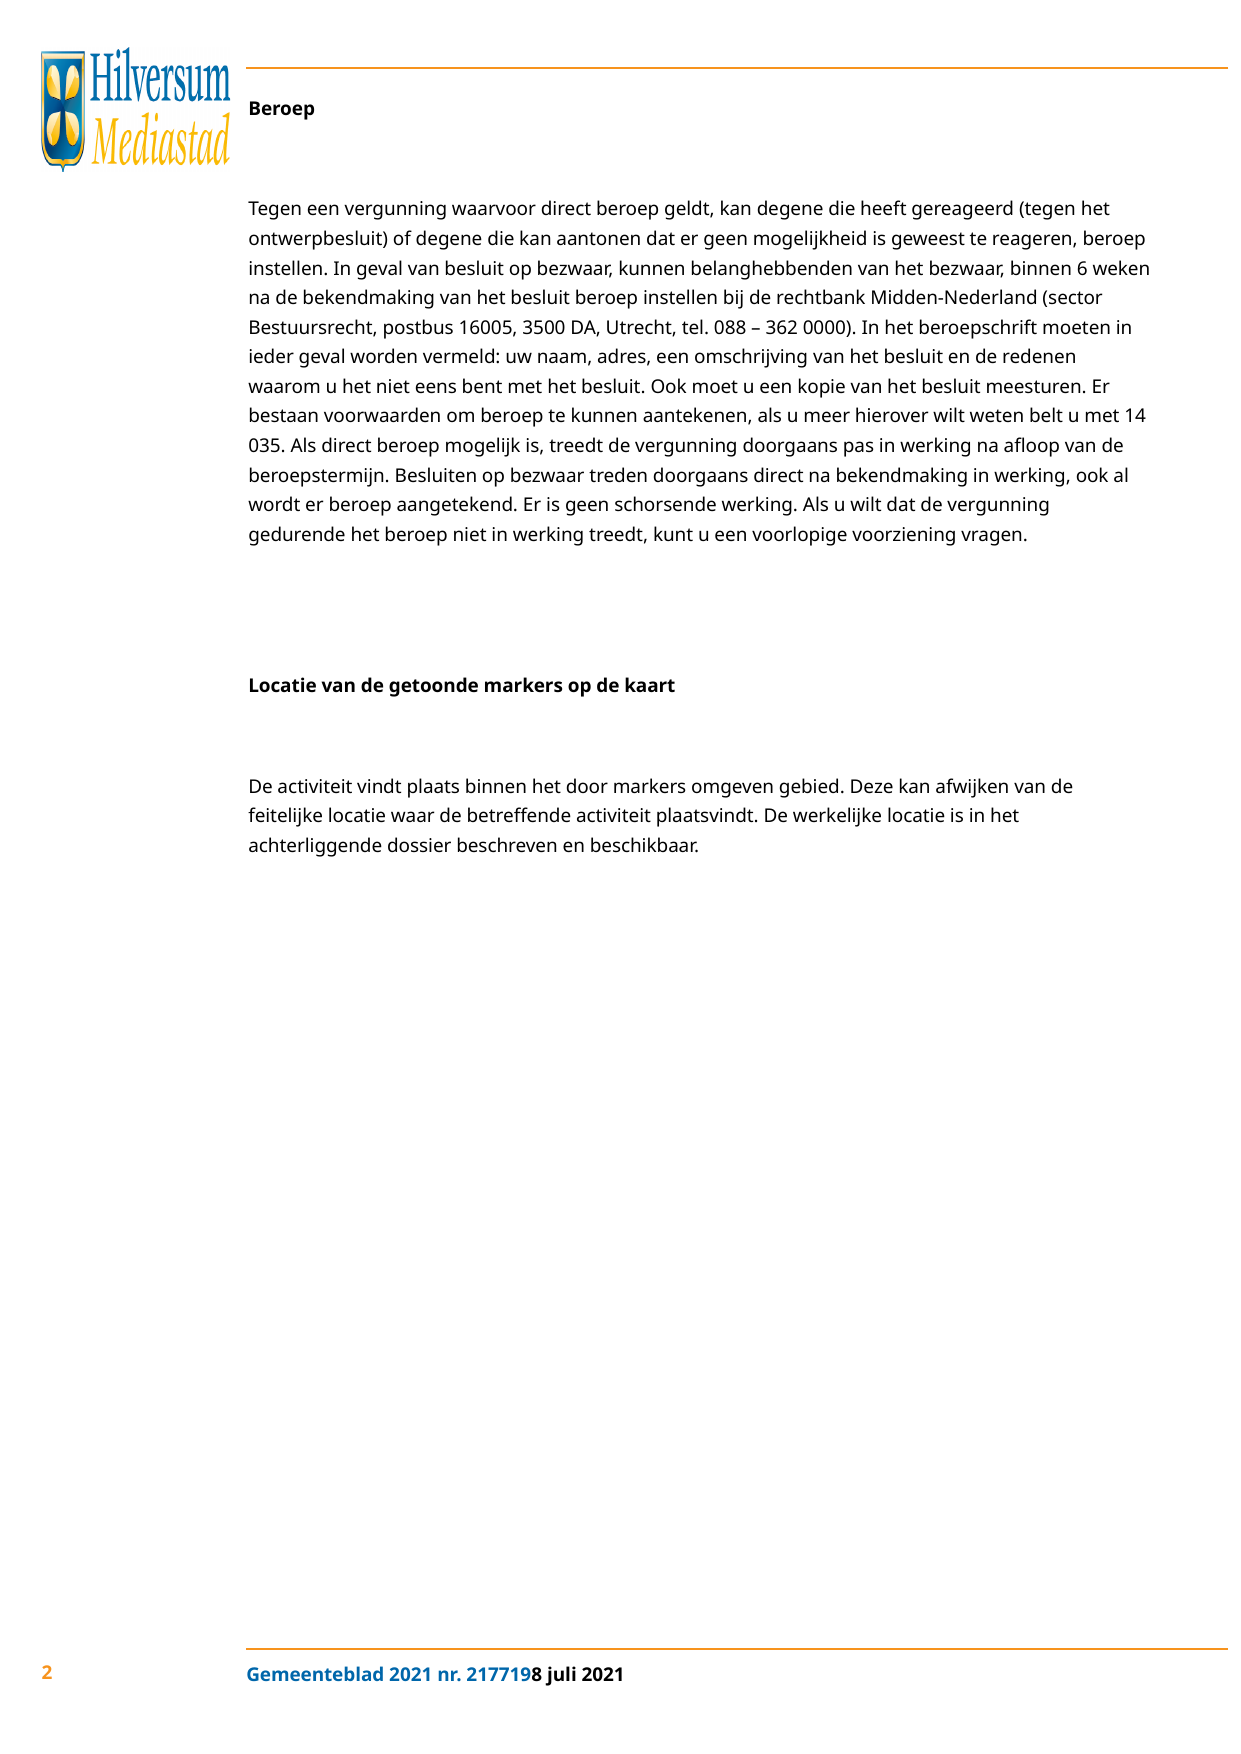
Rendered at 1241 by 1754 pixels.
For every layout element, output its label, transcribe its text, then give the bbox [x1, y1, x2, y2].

picture [41, 47, 231, 172]
text De activiteit vindt plaats binnen het door markers omgeven gebied. Deze kan afwijken van de feitelijke locatie waar de betreffende activiteit plaatsvindt. De werkelijke locatie is in het achterliggende dossier beschreven en beschikbaar. [248, 773, 1152, 858]
text Beroep [248, 95, 1152, 121]
text Locatie van de getoonde markers op de kaart [248, 672, 1152, 698]
text Tegen een vergunning waarvoor direct beroep geldt, kan degene die heeft gereageerd (tegen het ontwerpbesluit) of degene die kan aantonen dat er geen mogelijkheid is geweest te reageren, beroep instellen. In geval van besluit op bezwaar, kunnen belanghebbenden van het bezwaar, binnen 6 weken na de bekendmaking van het besluit beroep instellen bij de rechtbank Midden-Nederland (sector Bestuursrecht, postbus 16005, 3500 DA, Utrecht, tel. 088 – 362 0000). In het beroepschrift moeten in ieder geval worden vermeld: uw naam, adres, een omschrijving van het besluit en de redenen waarom u het niet eens bent met het besluit. Ook moet u een kopie van het besluit meesturen. Er bestaan voorwaarden om beroep te kunnen aantekenen, als u meer hierover wilt weten belt u met 14 035. Als direct beroep mogelijk is, treedt de vergunning doorgaans pas in werking na afloop van de beroepstermijn. Besluiten op bezwaar treden doorgaans direct na bekendmaking in werking, ook al wordt er beroep aangetekend. Er is geen schorsende werking. Als u wilt dat de vergunning gedurende het beroep niet in werking treedt, kunt u een voorlopige voorziening vragen. [248, 196, 1152, 547]
